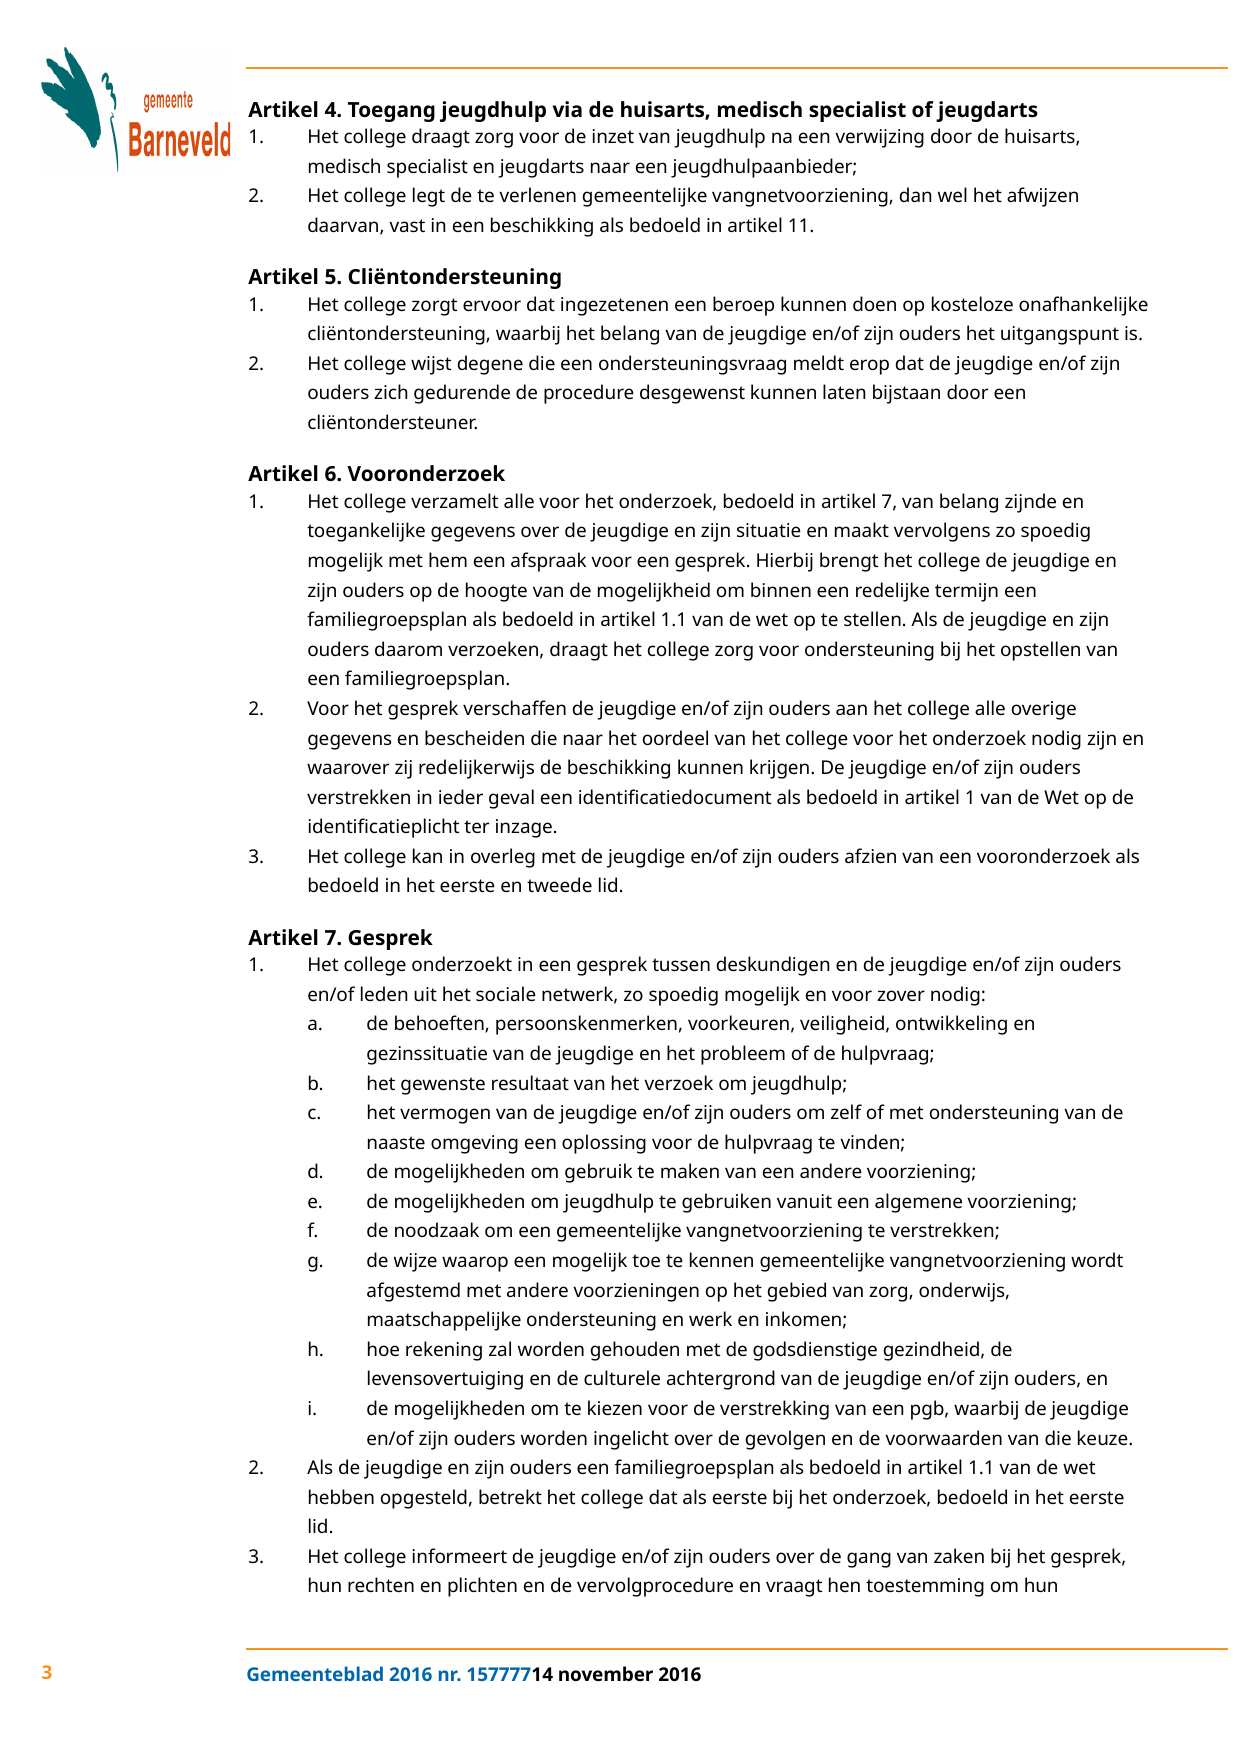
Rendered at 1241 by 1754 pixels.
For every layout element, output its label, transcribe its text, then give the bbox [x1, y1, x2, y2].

text Artikel 6. Vooronderzoek [248, 459, 1152, 488]
picture [41, 47, 231, 172]
list Voor het gesprek verschaffen de jeugdige en/of zijn ouders aan het college alle overige gegevens en bescheiden die naar het oordeel van het college voor het onderzoek nodig zijn en waarover zij redelijkerwijs de beschikking kunnen krijgen. De jeugdige en/of zijn ouders verstrekken in ieder geval een identificatiedocument als bedoeld in artikel 1 van de Wet op de identificatieplicht ter inzage. [248, 695, 1152, 839]
list het gewenste resultaat van het verzoek om jeugdhulp; [307, 1070, 1152, 1096]
list de wijze waarop een mogelijk toe te kennen gemeentelijke vangnetvoorziening wordt afgestemd met andere voorzieningen op het gebied van zorg, onderwijs, maatschappelijke ondersteuning en werk en inkomen; [307, 1247, 1152, 1332]
list Het college zorgt ervoor dat ingezetenen een beroep kunnen doen op kosteloze onafhankelijke cliëntondersteuning, waarbij het belang van de jeugdige en/of zijn ouders het uitgangspunt is. [248, 291, 1152, 346]
list de behoeften, persoonskenmerken, voorkeuren, veiligheid, ontwikkeling en gezinssituatie van de jeugdige en het probleem of de hulpvraag; [307, 1011, 1152, 1066]
list Het college onderzoekt in een gesprek tussen deskundigen en de jeugdige en/of zijn ouders en/of leden uit het sociale netwerk, zo spoedig mogelijk en voor zover nodig: [248, 951, 1152, 1007]
list hoe rekening zal worden gehouden met de godsdienstige gezindheid, de levensovertuiging en de culturele achtergrond van de jeugdige en/of zijn ouders, en [307, 1336, 1152, 1391]
text Artikel 7. Gesprek [248, 923, 1152, 951]
list de noodzaak om een gemeentelijke vangnetvoorziening te verstrekken; [307, 1218, 1152, 1243]
text Artikel 4. Toegang jeugdhulp via de huisarts, medisch specialist of jeugdarts [248, 95, 1152, 123]
list het vermogen van de jeugdige en/of zijn ouders om zelf of met ondersteuning van de naaste omgeving een oplossing voor de hulpvraag te vinden; [307, 1099, 1152, 1155]
list de mogelijkheden om te kiezen voor de verstrekking van een pgb, waarbij de jeugdige en/of zijn ouders worden ingelicht over de gevolgen en de voorwaarden van die keuze. [307, 1395, 1152, 1451]
list Het college informeert de jeugdige en/of zijn ouders over de gang van zaken bij het gesprek, hun rechten en plichten en de vervolgprocedure en vraagt hen toestemming om hun [248, 1543, 1152, 1598]
text Artikel 5. Cliëntondersteuning [248, 262, 1152, 291]
list Het college kan in overleg met de jeugdige en/of zijn ouders afzien van een vooronderzoek als bedoeld in het eerste en tweede lid. [248, 843, 1152, 898]
list de mogelijkheden om jeugdhulp te gebruiken vanuit een algemene voorziening; [307, 1188, 1152, 1214]
list Het college wijst degene die een ondersteuningsvraag meldt erop dat de jeugdige en/of zijn ouders zich gedurende de procedure desgewenst kunnen laten bijstaan door een cliëntondersteuner. [248, 350, 1152, 435]
list Het college draagt zorg voor de inzet van jeugdhulp na een verwijzing door de huisarts, medisch specialist en jeugdarts naar een jeugdhulpaanbieder; [248, 123, 1152, 178]
list de mogelijkheden om gebruik te maken van een andere voorziening; [307, 1158, 1152, 1184]
list Het college legt de te verlenen gemeentelijke vangnetvoorziening, dan wel het afwijzen daarvan, vast in een beschikking als bedoeld in artikel 11. [248, 182, 1152, 238]
list Als de jeugdige en zijn ouders een familiegroepsplan als bedoeld in artikel 1.1 van de wet hebben opgesteld, betrekt het college dat als eerste bij het onderzoek, bedoeld in het eerste lid. [248, 1454, 1152, 1539]
list Het college verzamelt alle voor het onderzoek, bedoeld in artikel 7, van belang zijnde en toegankelijke gegevens over de jeugdige en zijn situatie en maakt vervolgens zo spoedig mogelijk met hem een afspraak voor een gesprek. Hierbij brengt het college de jeugdige en zijn ouders op de hoogte van de mogelijkheid om binnen een redelijke termijn een familiegroepsplan als bedoeld in artikel 1.1 van de wet op te stellen. Als de jeugdige en zijn ouders daarom verzoeken, draagt het college zorg voor ondersteuning bij het opstellen van een familiegroepsplan. [248, 488, 1152, 691]
